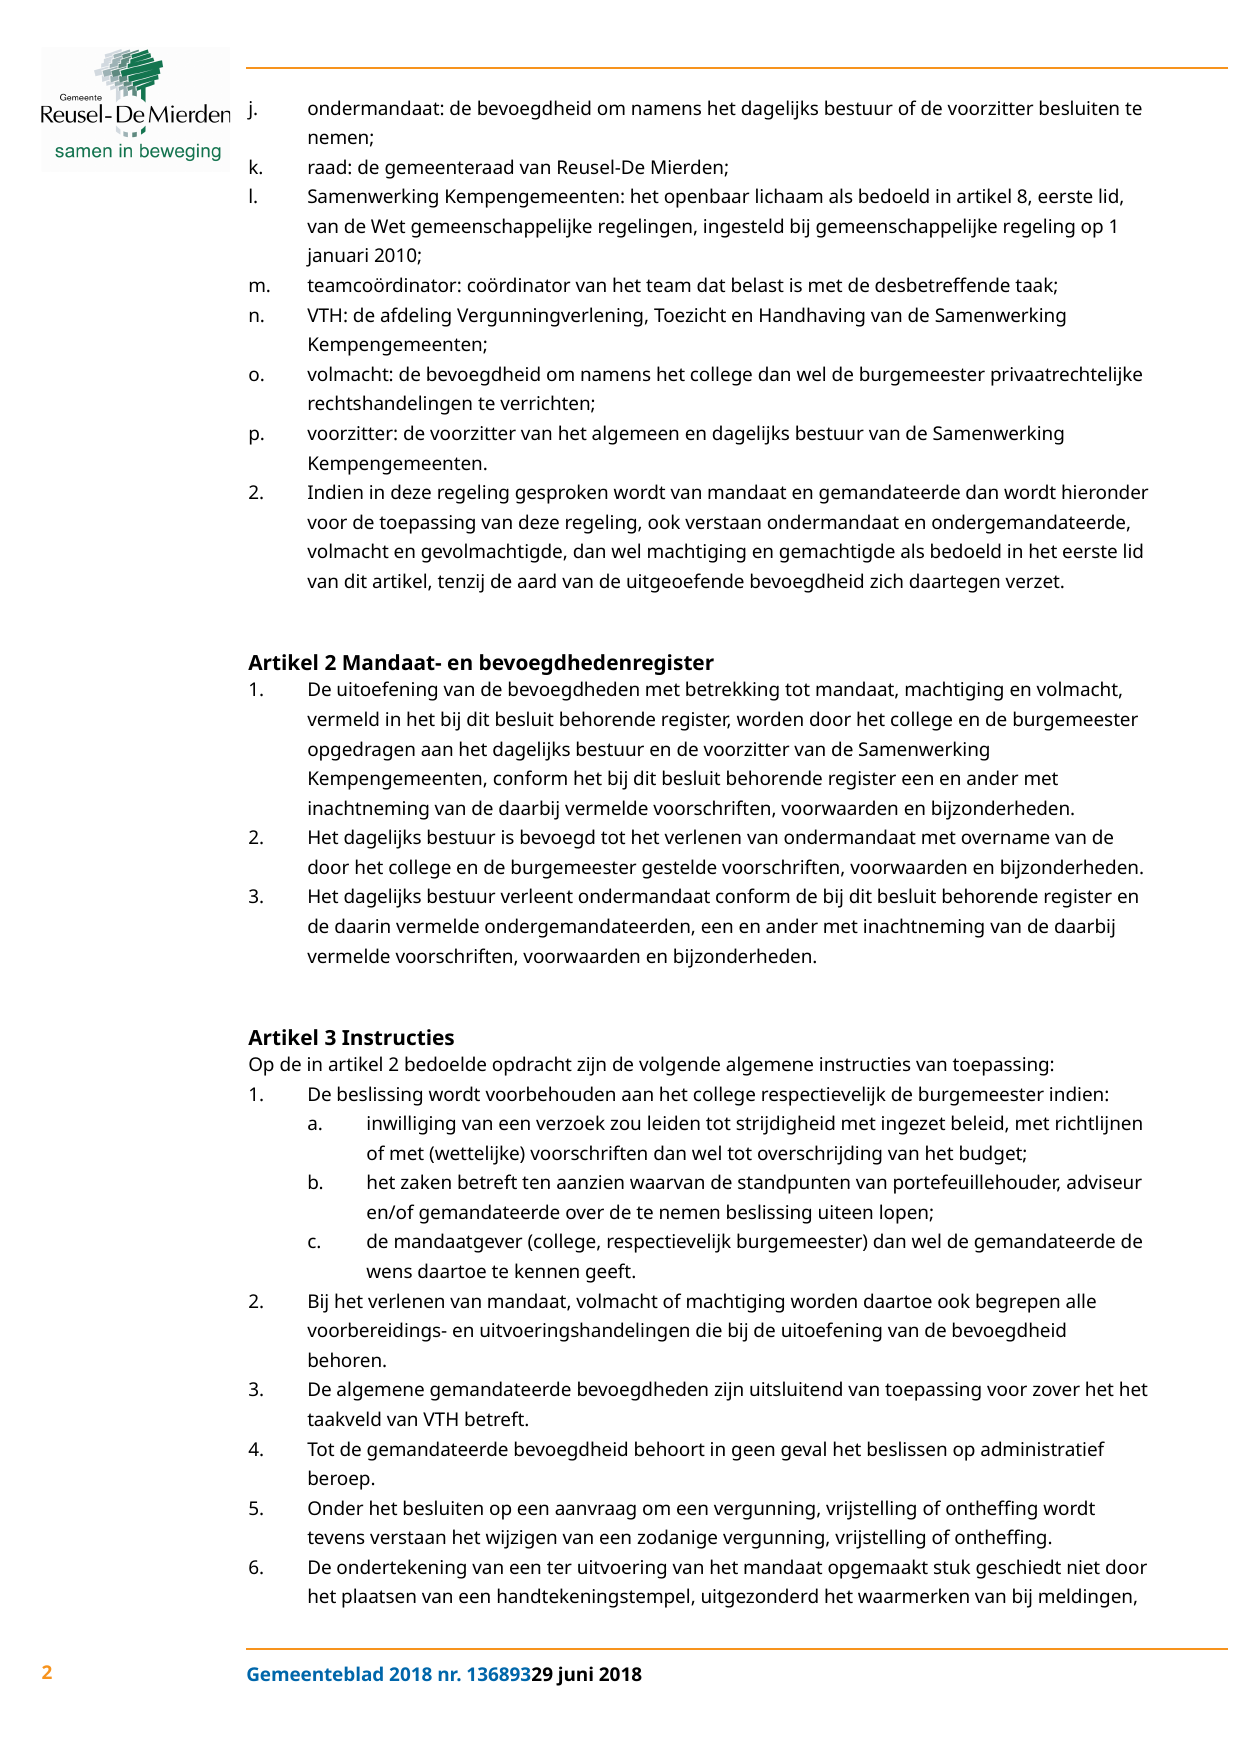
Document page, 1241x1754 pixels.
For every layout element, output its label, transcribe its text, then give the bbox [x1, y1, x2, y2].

picture [41, 47, 231, 172]
list De beslissing wordt voorbehouden aan het college respectievelijk de burgemeester indien: [248, 1081, 1152, 1107]
list inwilliging van een verzoek zou leiden tot strijdigheid met ingezet beleid, met richtlijnen of met (wettelijke) voorschriften dan wel tot overschrijding van het budget; [307, 1110, 1152, 1166]
list raad: de gemeenteraad van Reusel-De Mierden; [248, 154, 1152, 180]
list Het dagelijks bestuur verleent ondermandaat conform de bij dit besluit behorende register en de daarin vermelde ondergemandateerden, een en ander met inachtneming van de daarbij vermelde voorschriften, voorwaarden en bijzonderheden. [248, 884, 1152, 968]
list Onder het besluiten op een aanvraag om een vergunning, vrijstelling of ontheffing wordt tevens verstaan het wijzigen van een zodanige vergunning, vrijstelling of ontheffing. [248, 1495, 1152, 1550]
list de mandaatgever (college, respectievelijk burgemeester) dan wel de gemandateerde de wens daartoe te kennen geeft. [307, 1229, 1152, 1284]
list Indien in deze regeling gesproken wordt van mandaat en gemandateerde dan wordt hieronder voor de toepassing van deze regeling, ook verstaan ondermandaat en ondergemandateerde, volmacht en gevolmachtigde, dan wel machtiging en gemachtigde als bedoeld in het eerste lid van dit artikel, tenzij de aard van de uitgeoefende bevoegdheid zich daartegen verzet. [248, 479, 1152, 594]
list Bij het verlenen van mandaat, volmacht of machtiging worden daartoe ook begrepen alle voorbereidings- en uitvoeringshandelingen die bij de uitoefening van de bevoegdheid behoren. [248, 1288, 1152, 1373]
list De ondertekening van een ter uitvoering van het mandaat opgemaakt stuk geschiedt niet door het plaatsen van een handtekeningstempel, uitgezonderd het waarmerken van bij meldingen, [248, 1554, 1152, 1609]
text Op de in artikel 2 bedoelde opdracht zijn de volgende algemene instructies van toepassing: [248, 1051, 1152, 1077]
list voorzitter: de voorzitter van het algemeen en dagelijks bestuur van de Samenwerking Kempengemeenten. [248, 420, 1152, 476]
list teamcoördinator: coördinator van het team dat belast is met de desbetreffende taak; [248, 272, 1152, 298]
list volmacht: de bevoegdheid om namens het college dan wel de burgemeester privaatrechtelijke rechtshandelingen te verrichten; [248, 361, 1152, 416]
list De uitoefening van de bevoegdheden met betrekking tot mandaat, machtiging en volmacht, vermeld in het bij dit besluit behorende register, worden door het college en de burgemeester opgedragen aan het dagelijks bestuur en de voorzitter van de Samenwerking Kempengemeenten, conform het bij dit besluit behorende register een en ander met inachtneming van de daarbij vermelde voorschriften, voorwaarden en bijzonderheden. [248, 677, 1152, 821]
list het zaken betreft ten aanzien waarvan de standpunten van portefeuillehouder, adviseur en/of gemandateerde over de te nemen beslissing uiteen lopen; [307, 1169, 1152, 1225]
list Samenwerking Kempengemeenten: het openbaar lichaam als bedoeld in artikel 8, eerste lid, van de Wet gemeenschappelijke regelingen, ingesteld bij gemeenschappelijke regeling op 1 januari 2010; [248, 183, 1152, 268]
text Artikel 3 Instructies [248, 1023, 1152, 1051]
list Tot de gemandateerde bevoegdheid behoort in geen geval het beslissen op administratief beroep. [248, 1436, 1152, 1491]
text Artikel 2 Mandaat- en bevoegdhedenregister [248, 648, 1152, 677]
list Het dagelijks bestuur is bevoegd tot het verlenen van ondermandaat met overname van de door het college en de burgemeester gestelde voorschriften, voorwaarden en bijzonderheden. [248, 824, 1152, 880]
list De algemene gemandateerde bevoegdheden zijn uitsluitend van toepassing voor zover het het taakveld van VTH betreft. [248, 1377, 1152, 1432]
list ondermandaat: de bevoegdheid om namens het dagelijks bestuur of de voorzitter besluiten te nemen; [248, 95, 1152, 150]
list VTH: de afdeling Vergunningverlening, Toezicht en Handhaving van de Samenwerking Kempengemeenten; [248, 302, 1152, 357]
